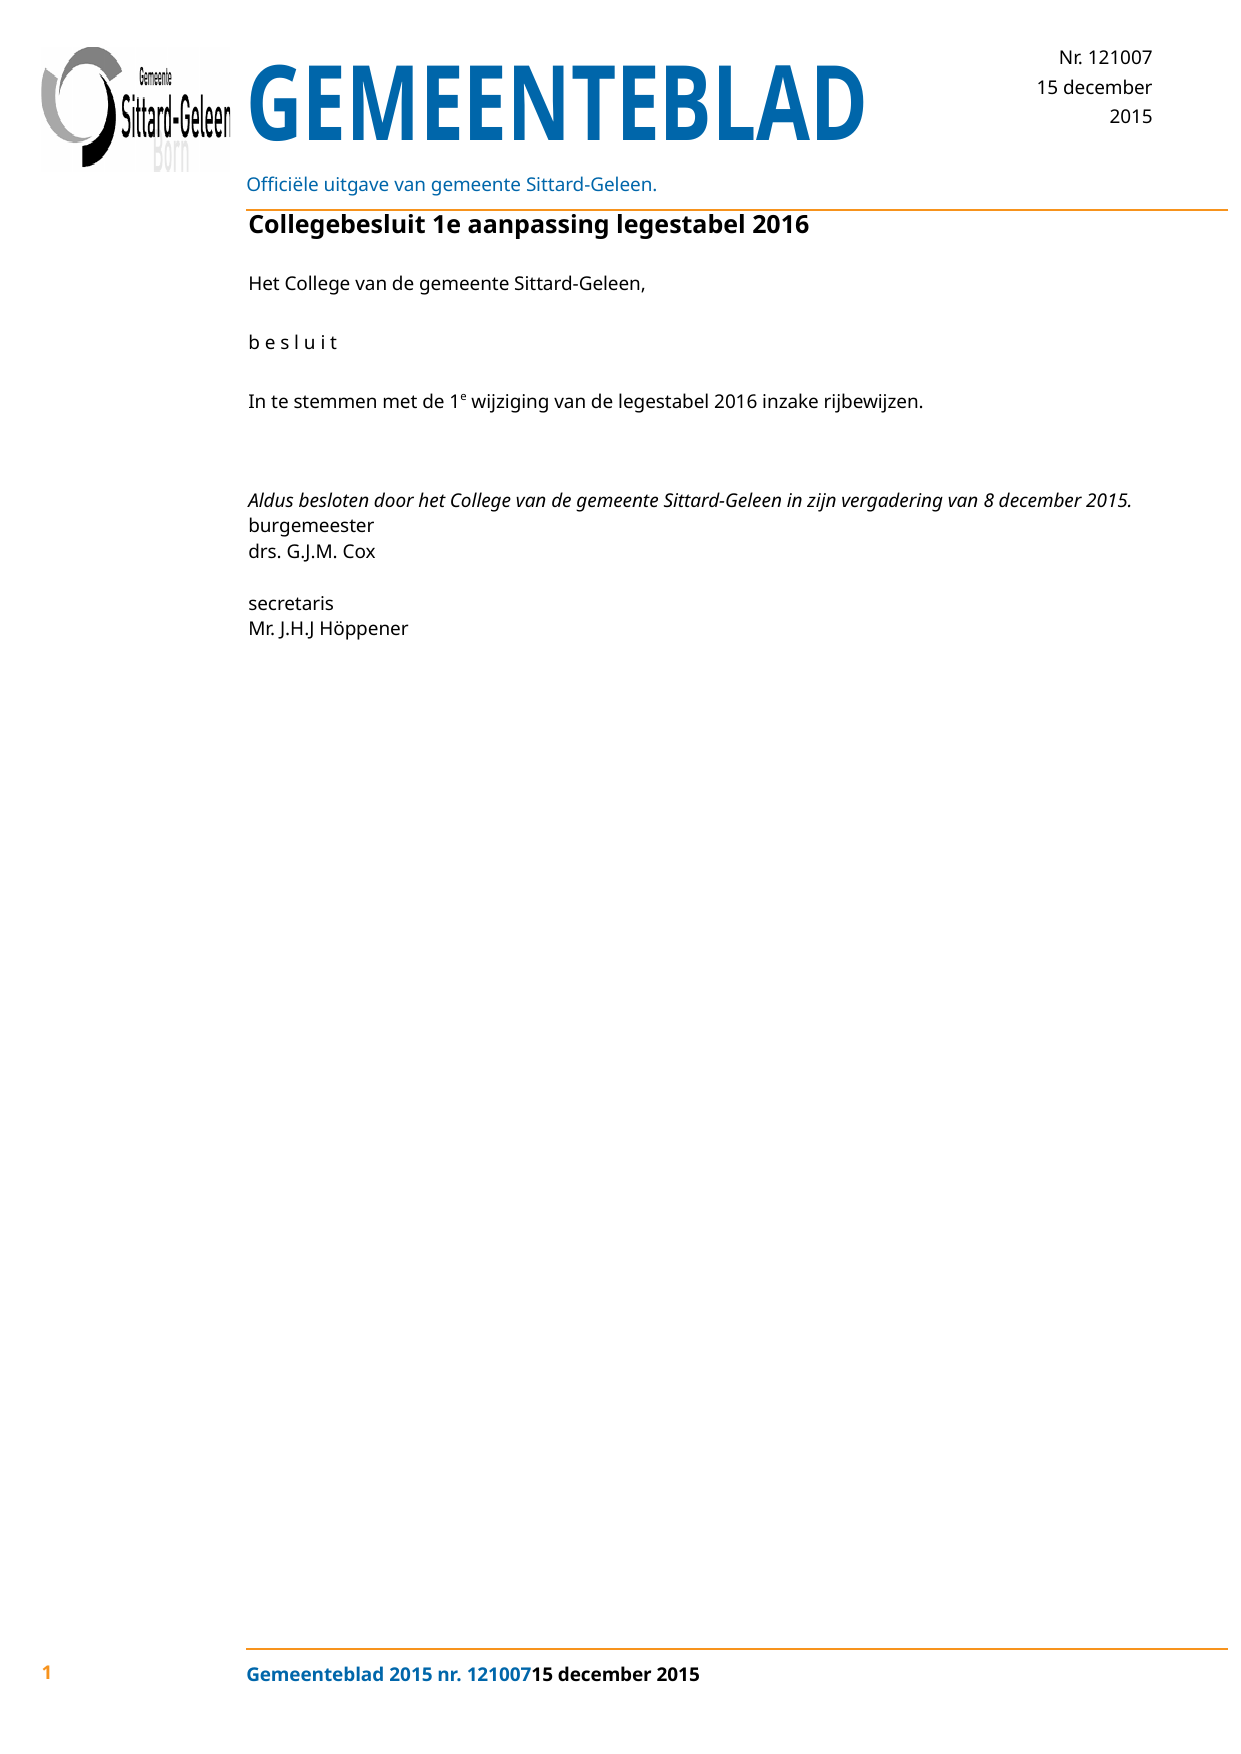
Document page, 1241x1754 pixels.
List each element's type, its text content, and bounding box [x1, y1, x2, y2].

text Het College van de gemeente Sittard-Geleen, [248, 270, 1152, 296]
text secretaris [248, 590, 1152, 616]
text burgemeester [248, 513, 1152, 538]
text Aldus besloten door het College van de gemeente Sittard-Geleen in zijn vergadering van 8 december 2015. [248, 487, 1152, 513]
text Mr. J.H.J Höppener [248, 616, 1152, 641]
text drs. G.J.M. Cox [248, 538, 1152, 564]
text In te stemmen met de 1e wijziging van de legestabel 2016 inzake rijbewijzen. [248, 389, 1152, 414]
text b e s l u i t [248, 329, 1152, 355]
text Collegebesluit 1e aanpassing legestabel 2016 [248, 211, 1152, 241]
picture [41, 47, 231, 172]
